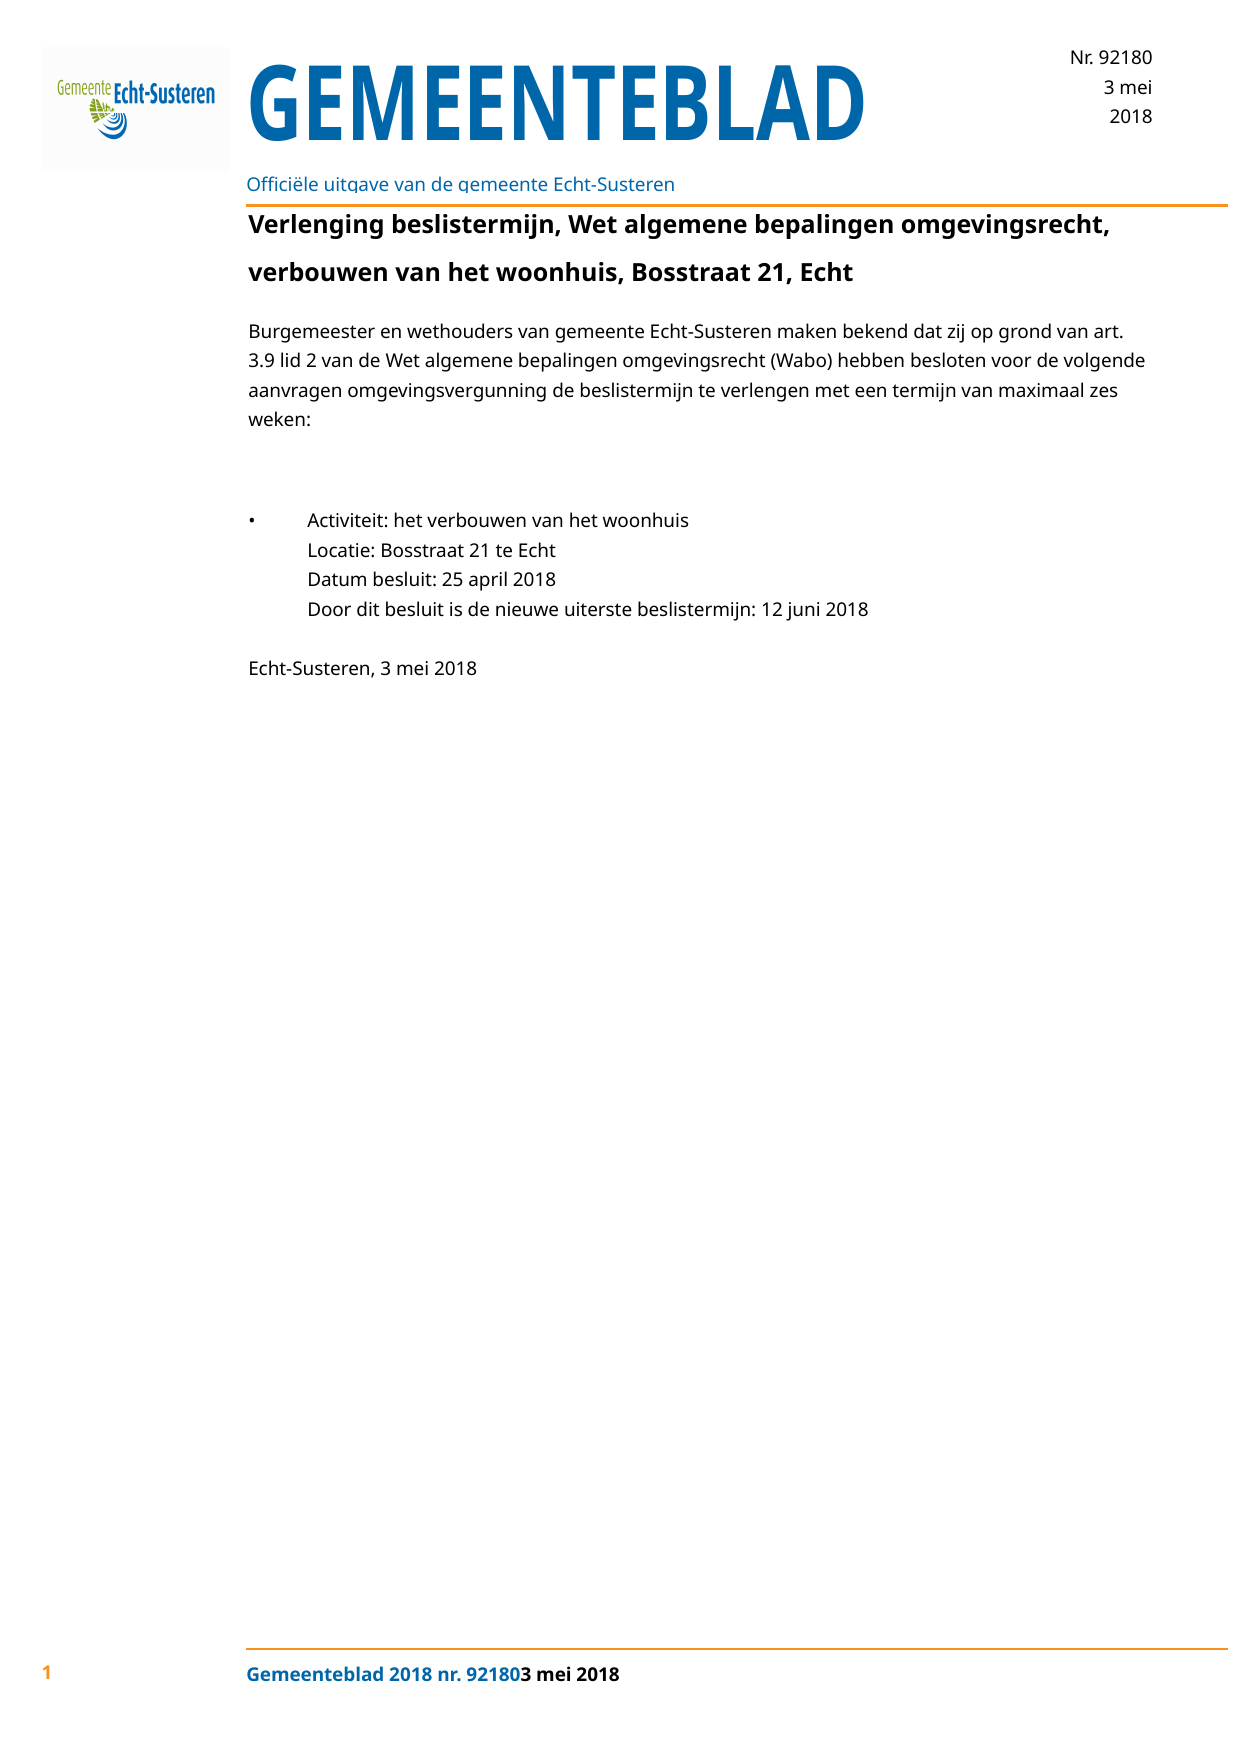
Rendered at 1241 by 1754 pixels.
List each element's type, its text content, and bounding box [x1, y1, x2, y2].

text Echt-Susteren, 3 mei 2018 [248, 655, 1152, 681]
list Datum besluit: 25 april 2018 [248, 567, 1152, 592]
text Verlenging beslistermijn, Wet algemene bepalingen omgevingsrecht, verbouwen van het woonhuis, Bosstraat 21, Echt [248, 207, 1152, 288]
picture [41, 47, 231, 172]
list Locatie: Bosstraat 21 te Echt [248, 537, 1152, 563]
list Activiteit: het verbouwen van het woonhuis [248, 507, 1152, 533]
text Burgemeester en wethouders van gemeente Echt-Susteren maken bekend dat zij op grond van art. 3.9 lid 2 van de Wet algemene bepalingen omgevingsrecht (Wabo) hebben besloten voor de volgende aanvragen omgevingsvergunning de beslistermijn te verlengen met een termijn van maximaal zes weken: [248, 318, 1152, 432]
list Door dit besluit is de nieuwe uiterste beslistermijn: 12 juni 2018 [248, 596, 1152, 622]
